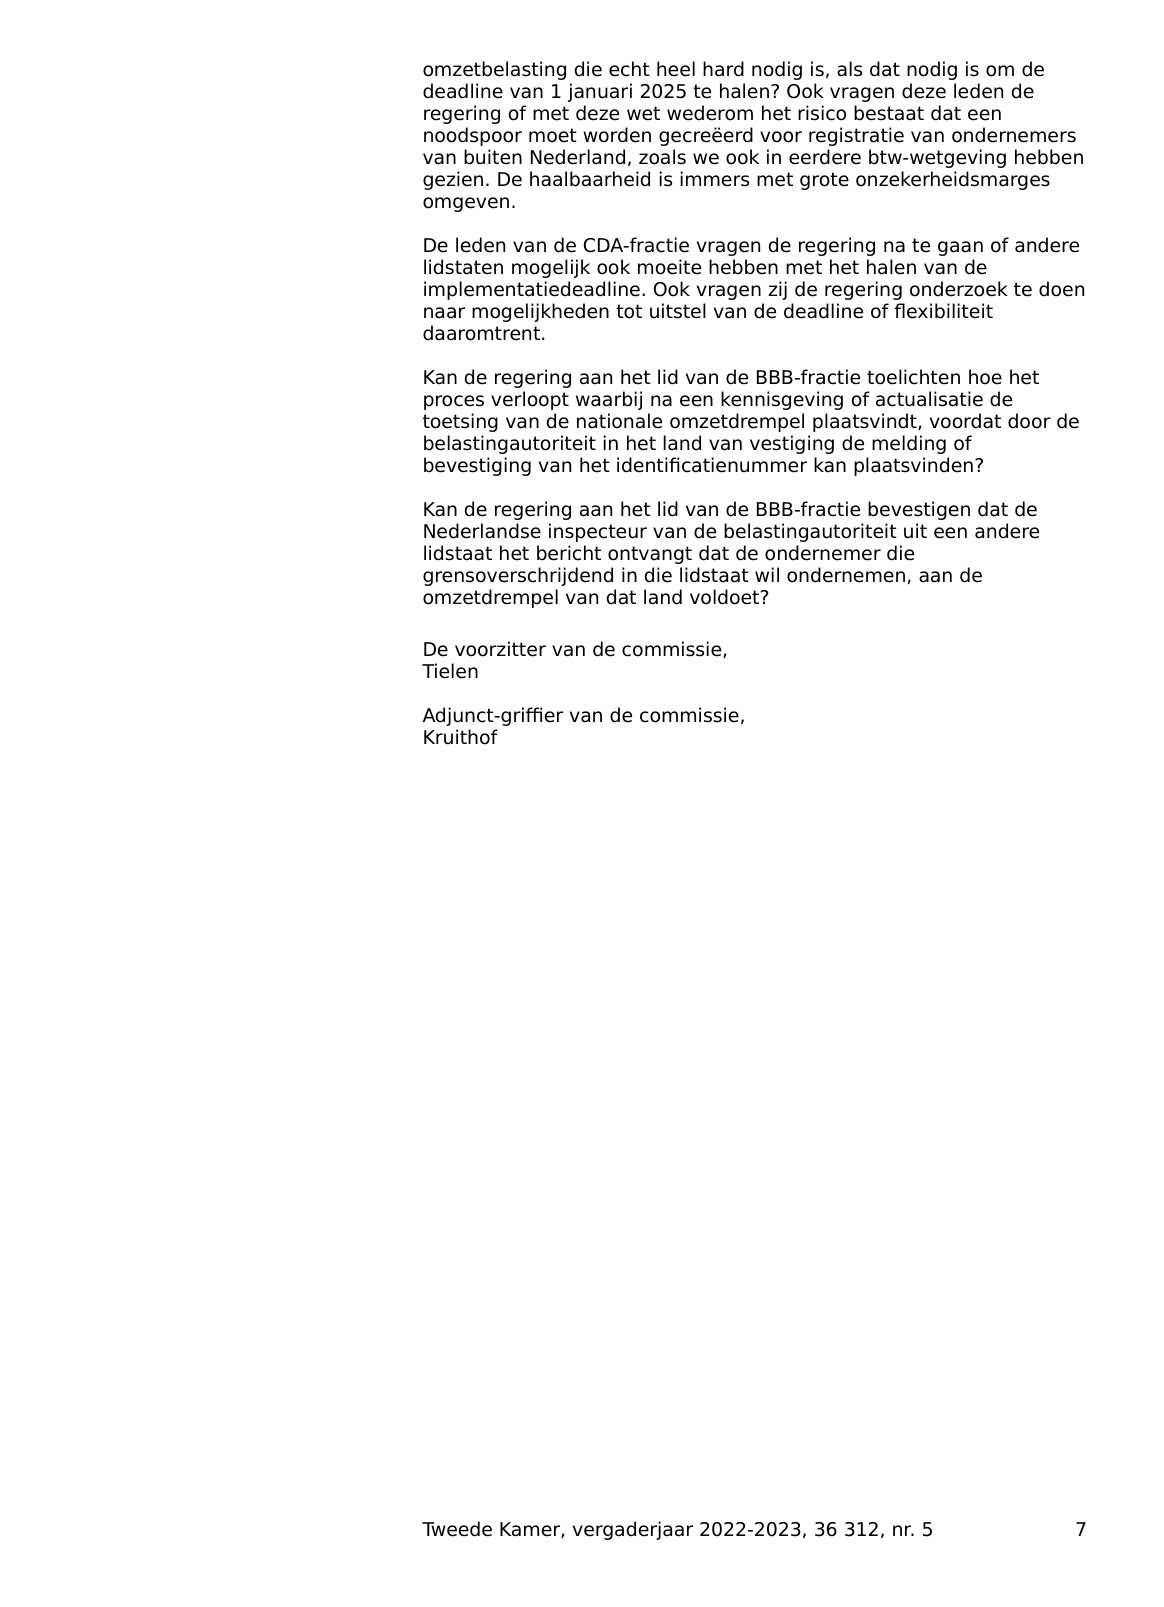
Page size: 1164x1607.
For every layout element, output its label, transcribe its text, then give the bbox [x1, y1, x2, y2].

text Kan de regering aan het lid van de BBB-fractie bevestigen dat de Nederlandse inspecteur van de belastingautoriteit uit een andere lidstaat het bericht ontvangt dat de ondernemer die grensoverschrijdend in die lidstaat wil ondernemen, aan de omzetdrempel van dat land voldoet? [422, 499, 1087, 609]
text De voorzitter van de commissie, Tielen [422, 639, 1087, 683]
text omzetbelasting die echt heel hard nodig is, als dat nodig is om de deadline van 1 januari 2025 te halen? Ook vragen deze leden de regering of met deze wet wederom het risico bestaat dat een noodspoor moet worden gecreëerd voor registratie van ondernemers van buiten Nederland, zoals we ook in eerdere btw-wetgeving hebben gezien. De haalbaarheid is immers met grote onzekerheidsmarges omgeven. [422, 59, 1087, 213]
text Kan de regering aan het lid van de BBB-fractie toelichten hoe het proces verloopt waarbij na een kennisgeving of actualisatie de toetsing van de nationale omzetdrempel plaatsvindt, voordat door de belastingautoriteit in het land van vestiging de melding of bevestiging van het identificatienummer kan plaatsvinden? [422, 367, 1087, 477]
text De leden van de CDA-fractie vragen de regering na te gaan of andere lidstaten mogelijk ook moeite hebben met het halen van de implementatiedeadline. Ook vragen zij de regering onderzoek te doen naar mogelijkheden tot uitstel van de deadline of flexibiliteit daaromtrent. [422, 235, 1087, 345]
text Adjunct-griffier van de commissie, Kruithof [422, 705, 1087, 749]
